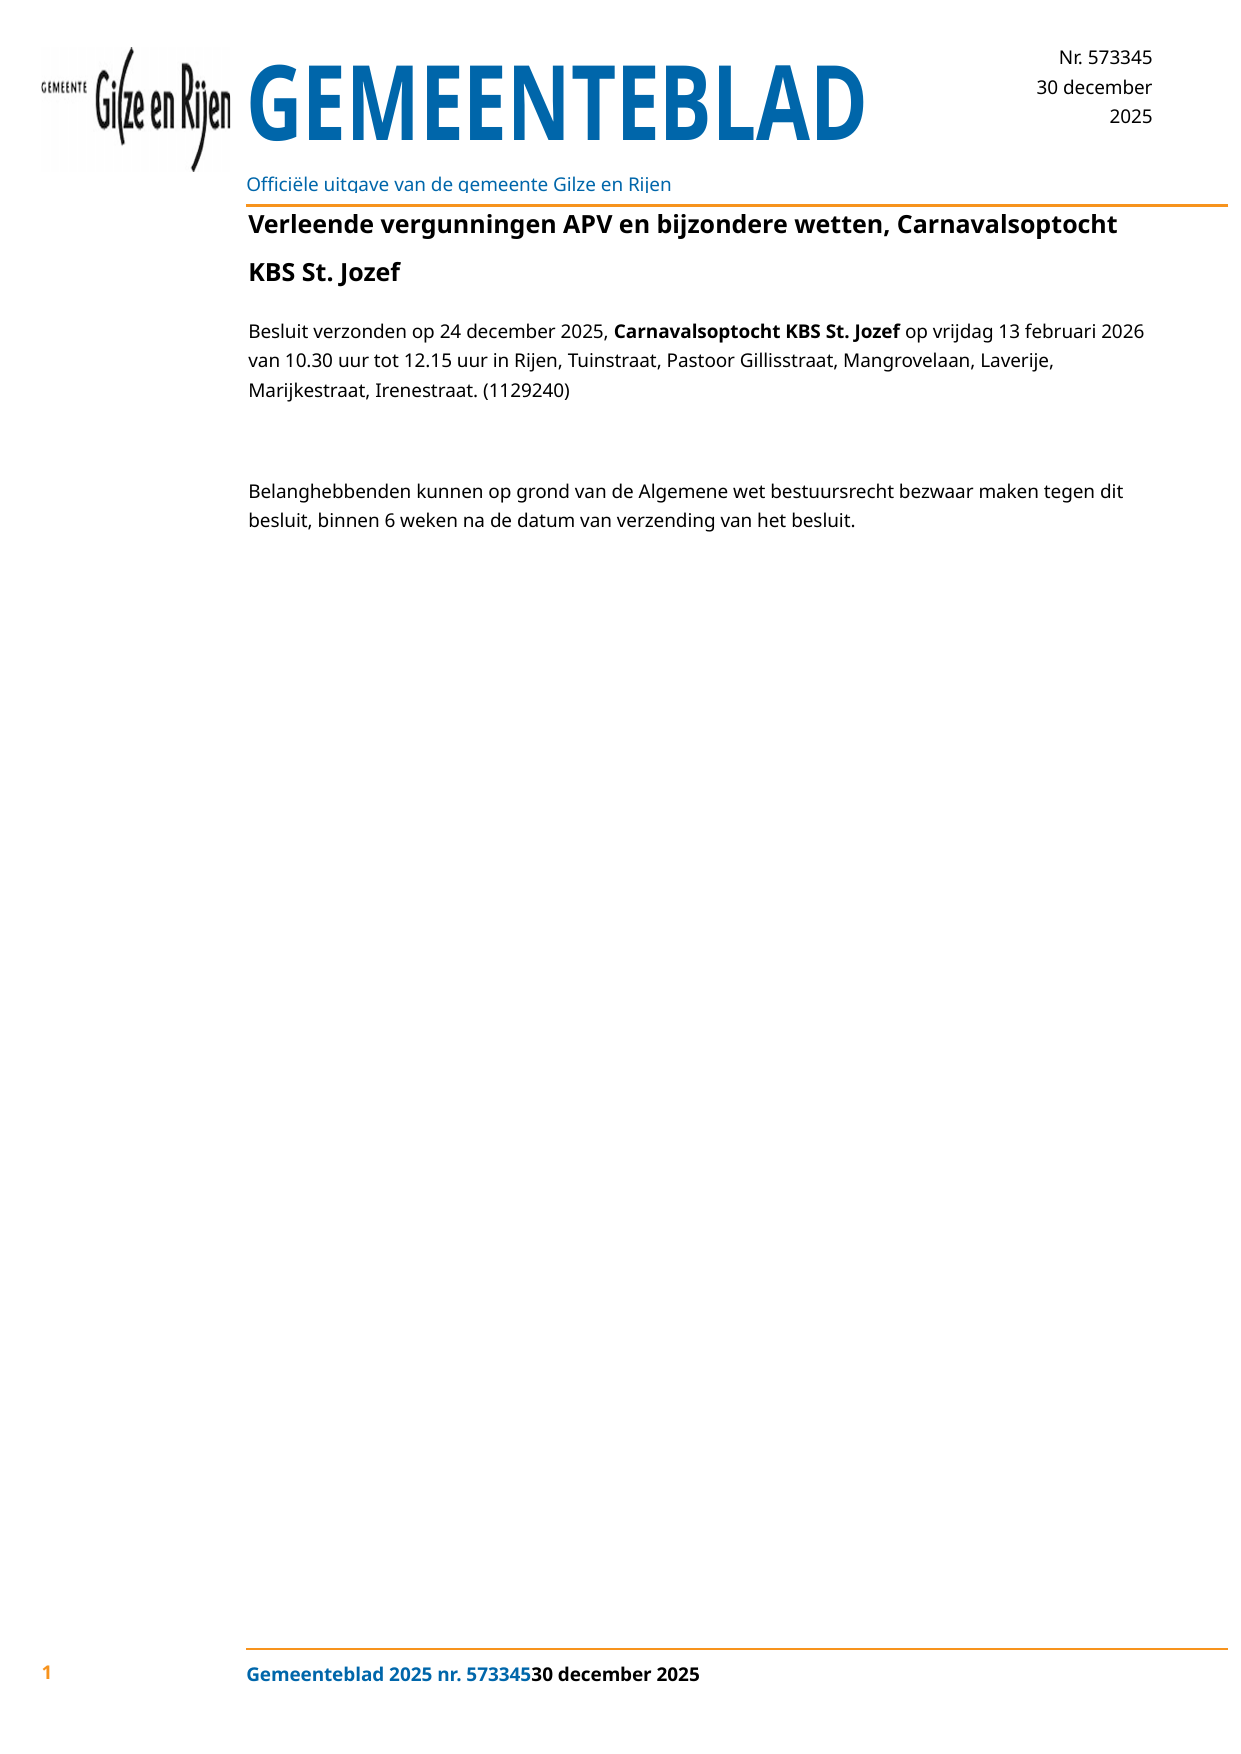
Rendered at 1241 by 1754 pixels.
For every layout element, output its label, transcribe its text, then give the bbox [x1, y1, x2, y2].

text Belanghebbenden kunnen op grond van de Algemene wet bestuursrecht bezwaar maken tegen dit besluit, binnen 6 weken na de datum van verzending van het besluit. [248, 478, 1152, 533]
text Verleende vergunningen APV en bijzondere wetten, Carnavalsoptocht KBS St. Jozef [248, 207, 1152, 288]
picture [41, 47, 231, 172]
text Besluit verzonden op 24 december 2025, Carnavalsoptocht KBS St. Jozef op vrijdag 13 februari 2026 van 10.30 uur tot 12.15 uur in Rijen, Tuinstraat, Pastoor Gillisstraat, Mangrovelaan, Laverije, Marijkestraat, Irenestraat. (1129240) [248, 318, 1152, 403]
